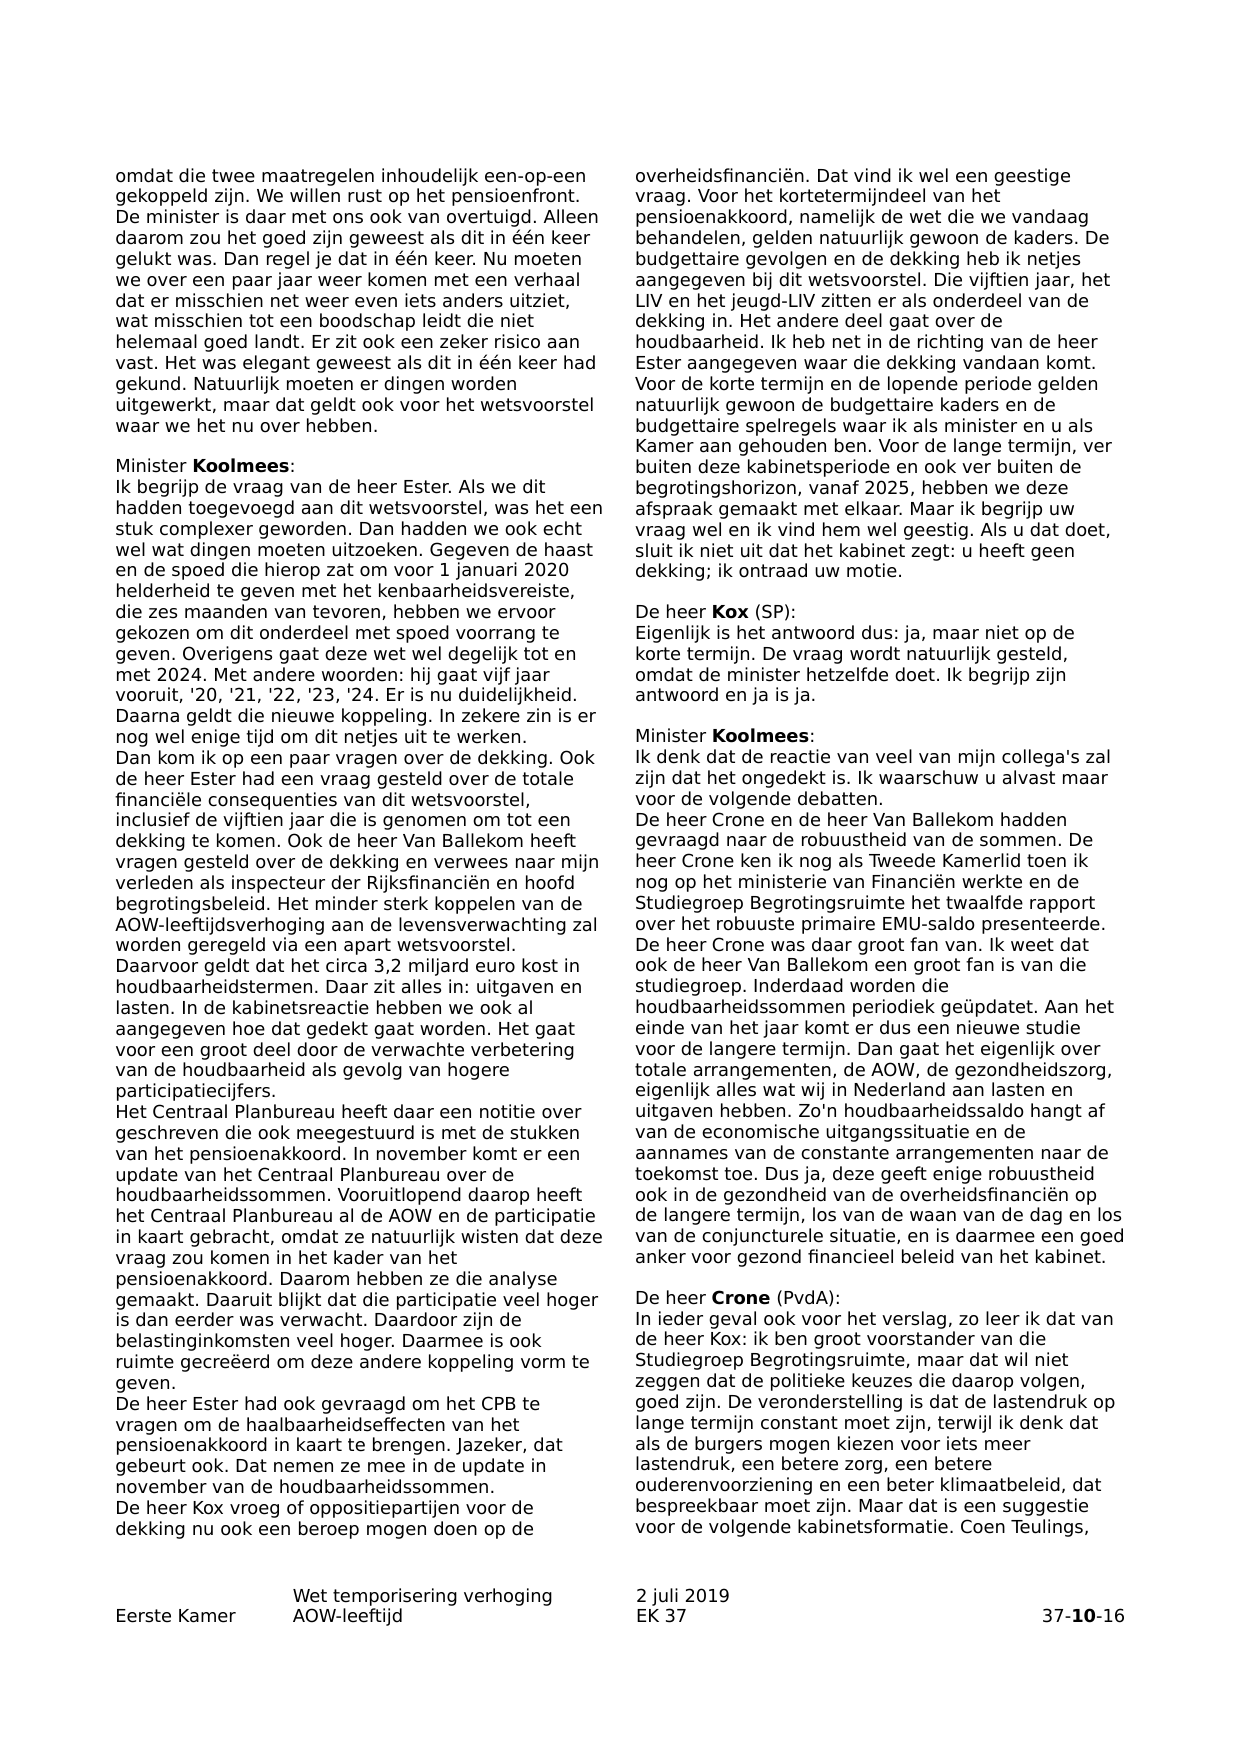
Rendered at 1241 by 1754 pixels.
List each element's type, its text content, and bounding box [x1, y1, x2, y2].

text De heer Crone en de heer Van Ballekom hadden gevraagd naar de robuustheid van de sommen. De heer Crone ken ik nog als Tweede Kamerlid toen ik nog op het ministerie van Financiën werkte en de Studiegroep Begrotingsruimte het twaalfde rapport over het robuuste primaire EMU-saldo presenteerde. De heer Crone was daar groot fan van. Ik weet dat ook de heer Van Ballekom een groot fan is van die studiegroep. Inderdaad worden die houdbaarheidssommen periodiek geüpdatet. Aan het einde van het jaar komt er dus een nieuwe studie voor de langere termijn. Dan gaat het eigenlijk over totale arrangementen, de AOW, de gezondheidszorg, eigenlijk alles wat wij in Nederland aan lasten en uitgaven hebben. Zo'n houdbaarheidssaldo hangt af van de economische uitgangssituatie en de aannames van de constante arrangementen naar de toekomst toe. Dus ja, deze geeft enige robuustheid ook in de gezondheid van de overheidsfinanciën op de langere termijn, los van de waan van de dag en los van de conjuncturele situatie, en is daarmee een goed anker voor gezond financieel beleid van het kabinet. [635, 809, 1125, 1268]
text Eigenlijk is het antwoord dus: ja, maar niet op de korte termijn. De vraag wordt natuurlijk gesteld, omdat de minister hetzelfde doet. Ik begrijp zijn antwoord en ja is ja. [635, 623, 1125, 706]
text De heer Crone (PvdA): [635, 1288, 1125, 1308]
text Ik begrijp de vraag van de heer Ester. Als we dit hadden toegevoegd aan dit wetsvoorstel, was het een stuk complexer geworden. Dan hadden we ook echt wel wat dingen moeten uitzoeken. Gegeven de haast en de spoed die hierop zat om voor 1 januari 2020 helderheid te geven met het kenbaarheidsvereiste, die zes maanden van tevoren, hebben we ervoor gekozen om dit onderdeel met spoed voorrang te geven. Overigens gaat deze wet wel degelijk tot en met 2024. Met andere woorden: hij gaat vijf jaar vooruit, '20, '21, '22, '23, '24. Er is nu duidelijkheid. Daarna geldt die nieuwe koppeling. In zekere zin is er nog wel enige tijd om dit netjes uit te werken. [115, 477, 605, 748]
text Minister Koolmees: [115, 456, 605, 477]
text omdat die twee maatregelen inhoudelijk een-op-een gekoppeld zijn. We willen rust op het pensioenfront. De minister is daar met ons ook van overtuigd. Alleen daarom zou het goed zijn geweest als dit in één keer gelukt was. Dan regel je dat in één keer. Nu moeten we over een paar jaar weer komen met een verhaal dat er misschien net weer even iets anders uitziet, wat misschien tot een boodschap leidt die niet helemaal goed landt. Er zit ook een zeker risico aan vast. Het was elegant geweest als dit in één keer had gekund. Natuurlijk moeten er dingen worden uitgewerkt, maar dat geldt ook voor het wetsvoorstel waar we het nu over hebben. [115, 165, 605, 436]
text Dan kom ik op een paar vragen over de dekking. Ook de heer Ester had een vraag gesteld over de totale financiële consequenties van dit wetsvoorstel, inclusief de vijftien jaar die is genomen om tot een dekking te komen. Ook de heer Van Ballekom heeft vragen gesteld over de dekking en verwees naar mijn verleden als inspecteur der Rijksfinanciën en hoofd begrotingsbeleid. Het minder sterk koppelen van de AOW-leeftijdsverhoging aan de levensverwachting zal worden geregeld via een apart wetsvoorstel. Daarvoor geldt dat het circa 3,2 miljard euro kost in houdbaarheidstermen. Daar zit alles in: uitgaven en lasten. In de kabinetsreactie hebben we ook al aangegeven hoe dat gedekt gaat worden. Het gaat voor een groot deel door de verwachte verbetering van de houdbaarheid als gevolg van hogere participatiecijfers. [115, 748, 605, 1102]
text De heer Kox (SP): [635, 602, 1125, 623]
text Ik denk dat de reactie van veel van mijn collega's zal zijn dat het ongedekt is. Ik waarschuw u alvast maar voor de volgende debatten. [635, 747, 1125, 809]
text De heer Ester had ook gevraagd om het CPB te vragen om de haalbaarheidseffecten van het pensioenakkoord in kaart te brengen. Jazeker, dat gebeurt ook. Dat nemen ze mee in de update in november van de houdbaarheidssommen. [115, 1393, 605, 1498]
text Het Centraal Planbureau heeft daar een notitie over geschreven die ook meegestuurd is met de stukken van het pensioenakkoord. In november komt er een update van het Centraal Planbureau over de houdbaarheidssommen. Vooruitlopend daarop heeft het Centraal Planbureau al de AOW en de participatie in kaart gebracht, omdat ze natuurlijk wisten dat deze vraag zou komen in het kader van het pensioenakkoord. Daarom hebben ze die analyse gemaakt. Daaruit blijkt dat die participatie veel hoger is dan eerder was verwacht. Daardoor zijn de belastinginkomsten veel hoger. Daarmee is ook ruimte gecreëerd om deze andere koppeling vorm te geven. [115, 1102, 605, 1393]
text overheidsfinanciën. Dat vind ik wel een geestige vraag. Voor het kortetermijndeel van het pensioenakkoord, namelijk de wet die we vandaag behandelen, gelden natuurlijk gewoon de kaders. De budgettaire gevolgen en de dekking heb ik netjes aangegeven bij dit wetsvoorstel. Die vijftien jaar, het LIV en het jeugd-LIV zitten er als onderdeel van de dekking in. Het andere deel gaat over de houdbaarheid. Ik heb net in de richting van de heer Ester aangegeven waar die dekking vandaan komt. Voor de korte termijn en de lopende periode gelden natuurlijk gewoon de budgettaire kaders en de budgettaire spelregels waar ik als minister en u als Kamer aan gehouden ben. Voor de lange termijn, ver buiten deze kabinetsperiode en ook ver buiten de begrotingshorizon, vanaf 2025, hebben we deze afspraak gemaakt met elkaar. Maar ik begrijp uw vraag wel en ik vind hem wel geestig. Als u dat doet, sluit ik niet uit dat het kabinet zegt: u heeft geen dekking; ik ontraad uw motie. [635, 165, 1125, 582]
text Minister Koolmees: [635, 726, 1125, 747]
text In ieder geval ook voor het verslag, zo leer ik dat van de heer Kox: ik ben groot voorstander van die Studiegroep Begrotingsruimte, maar dat wil niet zeggen dat de politieke keuzes die daarop volgen, goed zijn. De veronderstelling is dat de lastendruk op lange termijn constant moet zijn, terwijl ik denk dat als de burgers mogen kiezen voor iets meer lastendruk, een betere zorg, een betere ouderenvoorziening en een beter klimaatbeleid, dat bespreekbaar moet zijn. Maar dat is een suggestie voor de volgende kabinetsformatie. Coen Teulings, [635, 1308, 1125, 1537]
text De heer Kox vroeg of oppositiepartijen voor de dekking nu ook een beroep mogen doen op de [115, 1498, 605, 1539]
